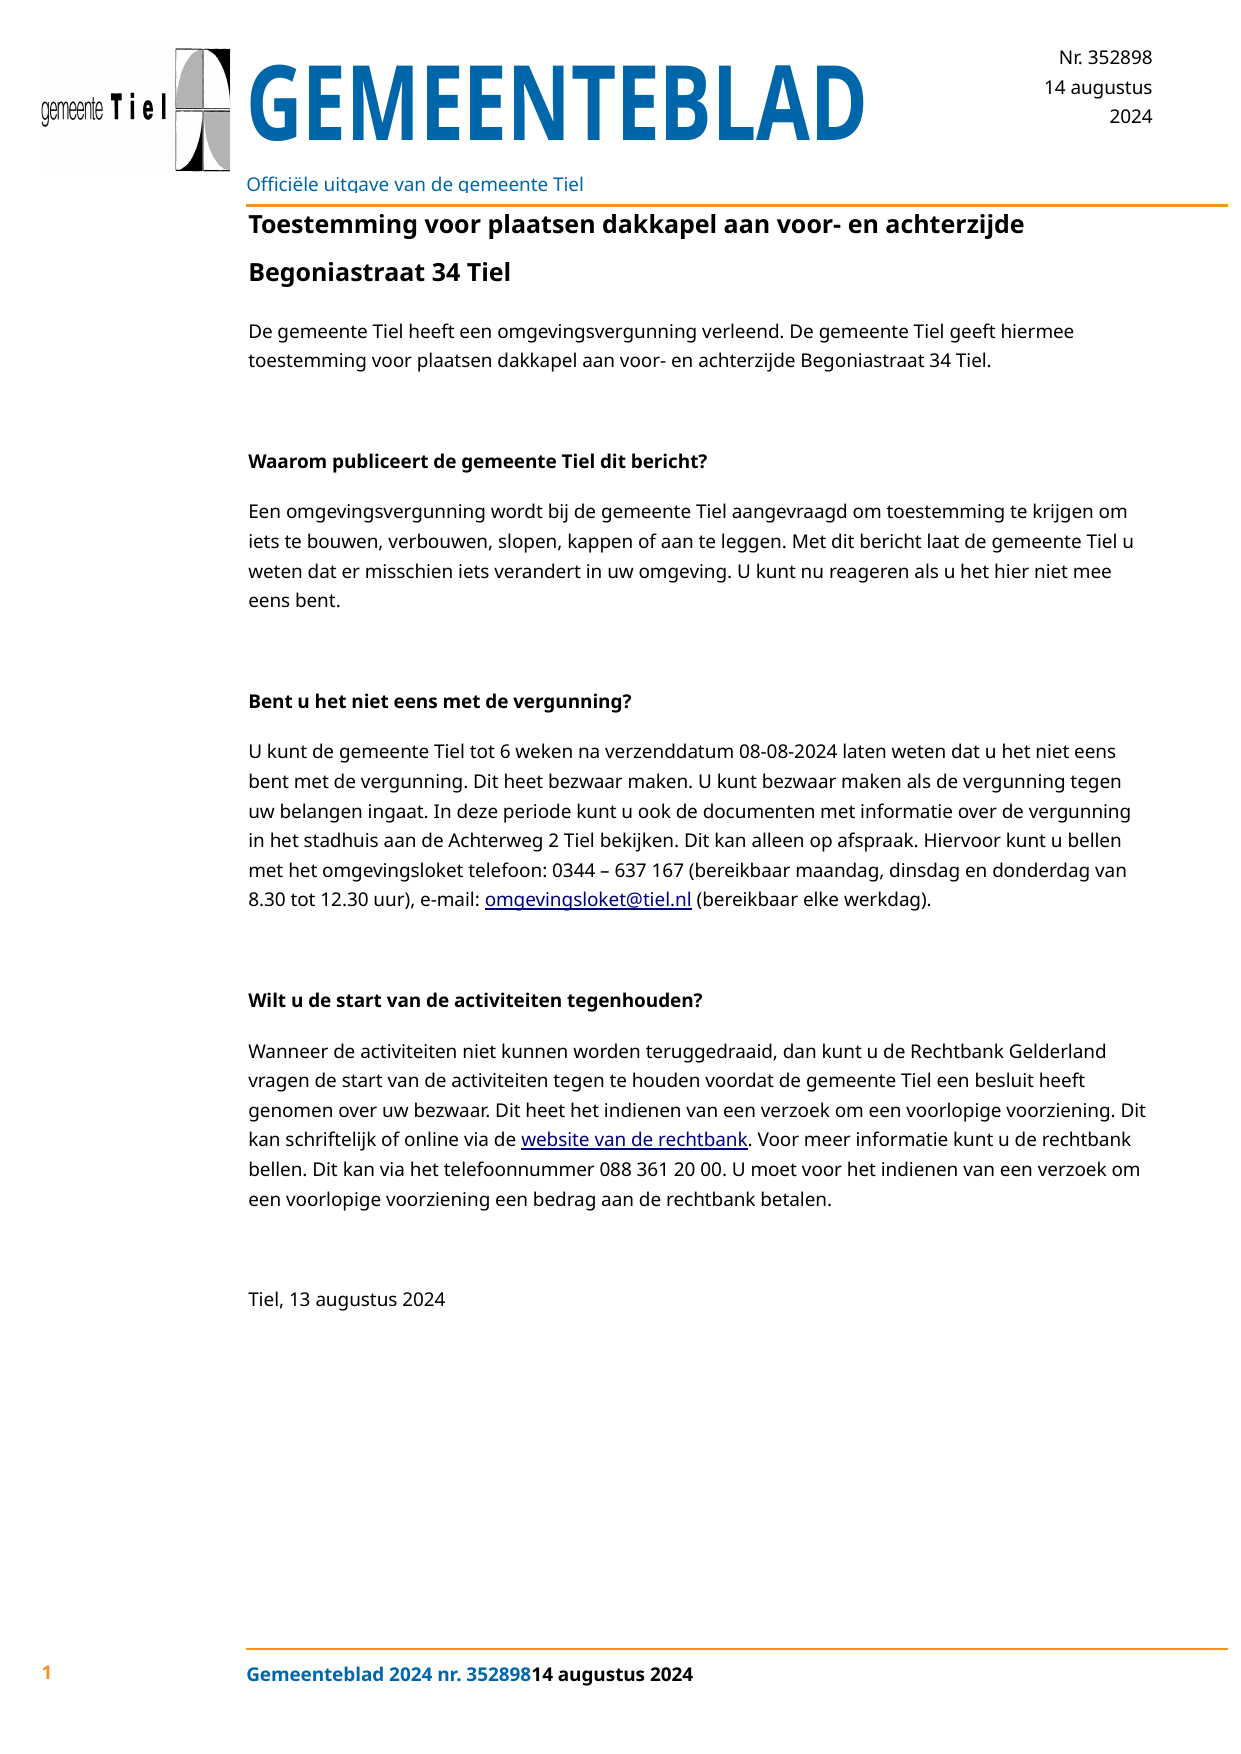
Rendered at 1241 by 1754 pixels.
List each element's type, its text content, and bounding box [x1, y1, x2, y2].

picture [41, 47, 231, 172]
text Toestemming voor plaatsen dakkapel aan voor- en achterzijde Begoniastraat 34 Tiel [248, 207, 1152, 288]
text U kunt de gemeente Tiel tot 6 weken na verzenddatum 08-08-2024 laten weten dat u het niet eens bent met de vergunning. Dit heet bezwaar maken. U kunt bezwaar maken als de vergunning tegen uw belangen ingaat. In deze periode kunt u ook de documenten met informatie over de vergunning in het stadhuis aan de Achterweg 2 Tiel bekijken. Dit kan alleen op afspraak. Hiervoor kunt u bellen met het omgevingsloket telefoon: 0344 – 637 167 (bereikbaar maandag, dinsdag en donderdag van 8.30 tot 12.30 uur), e-mail: omgevingsloket@tiel.nl (bereikbaar elke werkdag). [248, 739, 1152, 912]
text Tiel, 13 augustus 2024 [248, 1287, 1152, 1312]
text Wanneer de activiteiten niet kunnen worden teruggedraaid, dan kunt u de Rechtbank Gelderland vragen de start van de activiteiten tegen te houden voordat de gemeente Tiel een besluit heeft genomen over uw bezwaar. Dit heet het indienen van een verzoek om een voorlopige voorziening. Dit kan schriftelijk of online via de website van de rechtbank. Voor meer informatie kunt u de rechtbank bellen. Dit kan via het telefoonnummer 088 361 20 00. U moet voor het indienen van een verzoek om een voorlopige voorziening een bedrag aan de rechtbank betalen. [248, 1038, 1152, 1212]
text Waarom publiceert de gemeente Tiel dit bericht? [248, 448, 1152, 474]
text Een omgevingsvergunning wordt bij de gemeente Tiel aangevraagd om toestemming te krijgen om iets te bouwen, verbouwen, slopen, kappen of aan te leggen. Met dit bericht laat de gemeente Tiel u weten dat er misschien iets verandert in uw omgeving. U kunt nu reageren als u het hier niet mee eens bent. [248, 499, 1152, 613]
text De gemeente Tiel heeft een omgevingsvergunning verleend. De gemeente Tiel geeft hiermee toestemming voor plaatsen dakkapel aan voor- en achterzijde Begoniastraat 34 Tiel. [248, 318, 1152, 373]
text Wilt u de start van de activiteiten tegenhouden? [248, 987, 1152, 1013]
text Bent u het niet eens met de vergunning? [248, 688, 1152, 714]
